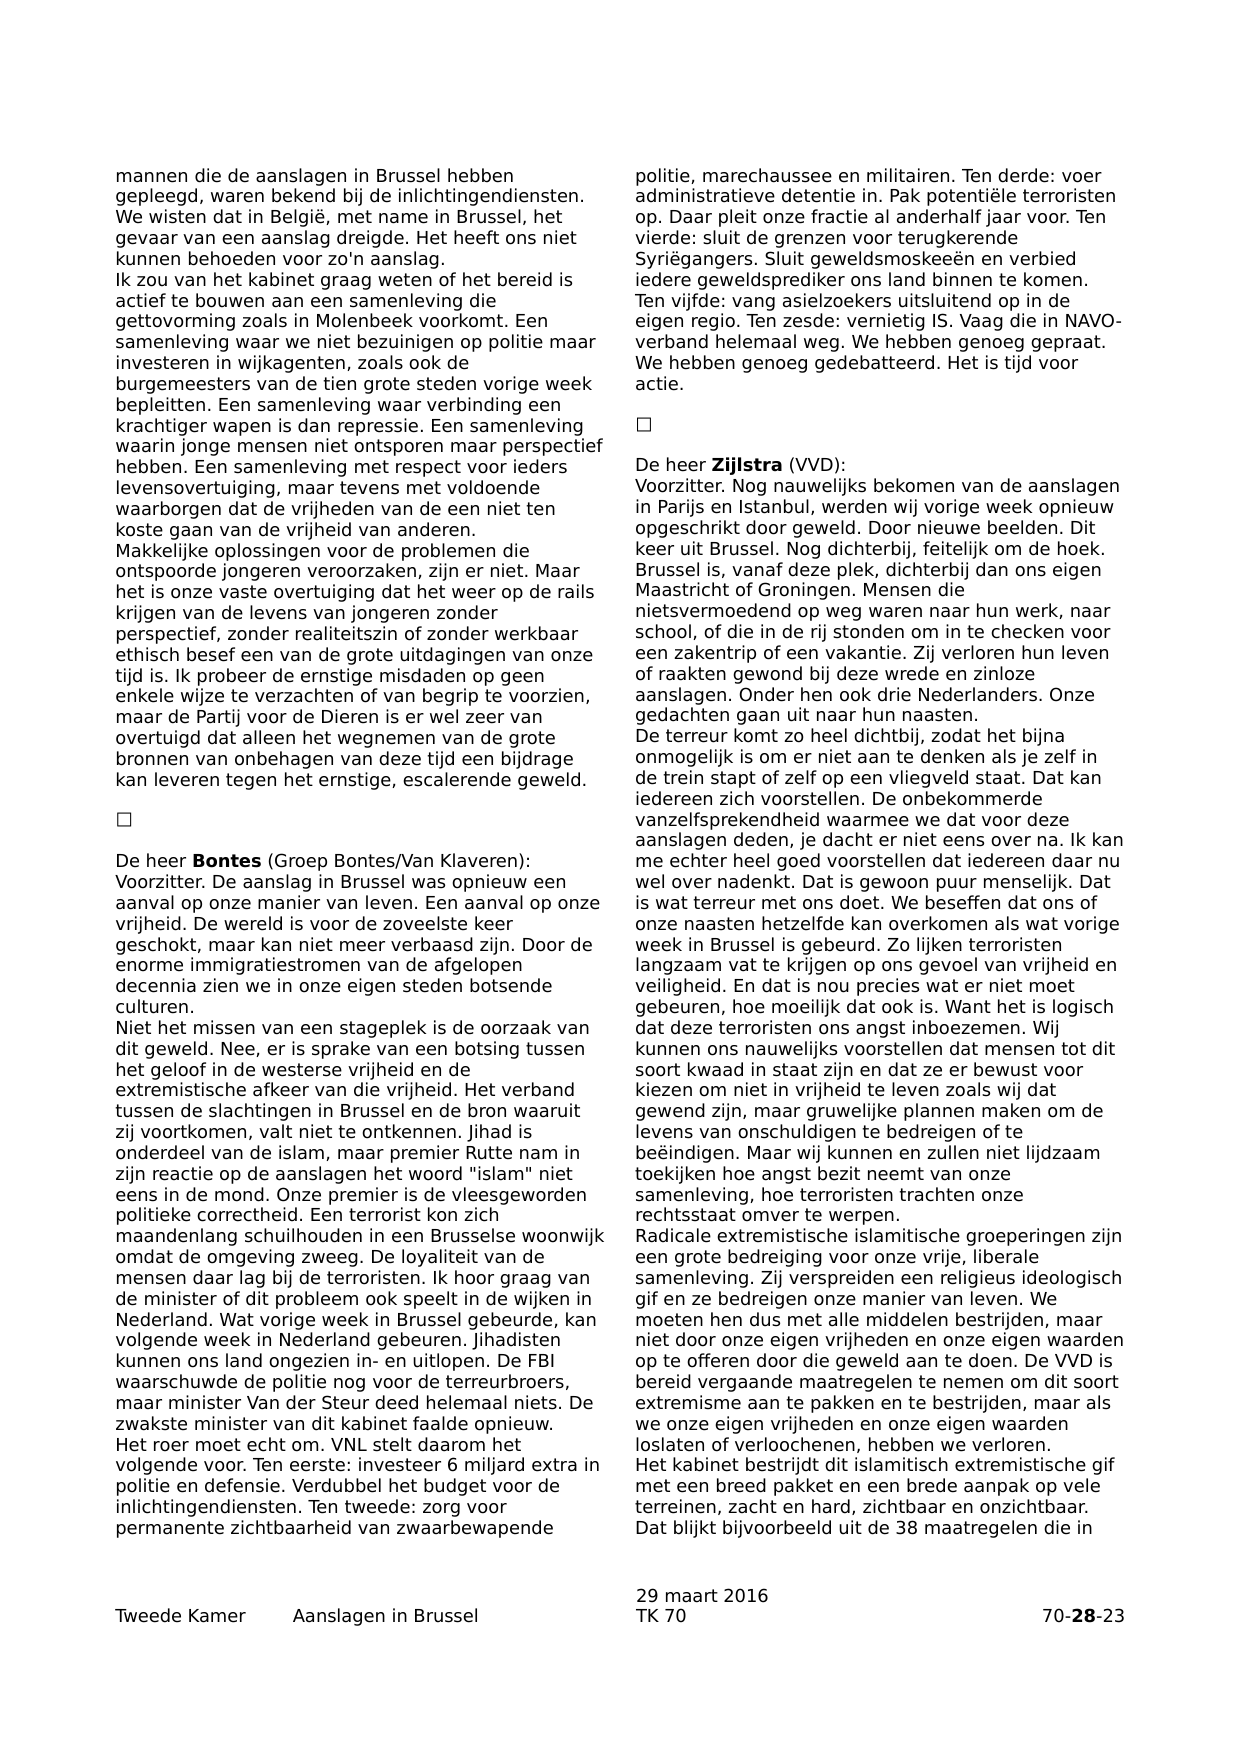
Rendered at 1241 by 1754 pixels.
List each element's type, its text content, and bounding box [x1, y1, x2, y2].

text ⬜ [635, 414, 1125, 435]
text Voorzitter. Nog nauwelijks bekomen van de aanslagen in Parijs en Istanbul, werden wij vorige week opnieuw opgeschrikt door geweld. Door nieuwe beelden. Dit keer uit Brussel. Nog dichterbij, feitelijk om de hoek. Brussel is, vanaf deze plek, dichterbij dan ons eigen Maastricht of Groningen. Mensen die nietsvermoedend op weg waren naar hun werk, naar school, of die in de rij stonden om in te checken voor een zakentrip of een vakantie. Zij verloren hun leven of raakten gewond bij deze wrede en zinloze aanslagen. Onder hen ook drie Nederlanders. Onze gedachten gaan uit naar hun naasten. [635, 476, 1125, 726]
text ⬜ [115, 810, 605, 831]
text De terreur komt zo heel dichtbij, zodat het bijna onmogelijk is om er niet aan te denken als je zelf in de trein stapt of zelf op een vliegveld staat. Dat kan iedereen zich voorstellen. De onbekommerde vanzelfsprekendheid waarmee we dat voor deze aanslagen deden, je dacht er niet eens over na. Ik kan me echter heel goed voorstellen dat iedereen daar nu wel over nadenkt. Dat is gewoon puur menselijk. Dat is wat terreur met ons doet. We beseffen dat ons of onze naasten hetzelfde kan overkomen als wat vorige week in Brussel is gebeurd. Zo lijken terroristen langzaam vat te krijgen op ons gevoel van vrijheid en veiligheid. En dat is nou precies wat er niet moet gebeuren, hoe moeilijk dat ook is. Want het is logisch dat deze terroristen ons angst inboezemen. Wij kunnen ons nauwelijks voorstellen dat mensen tot dit soort kwaad in staat zijn en dat ze er bewust voor kiezen om niet in vrijheid te leven zoals wij dat gewend zijn, maar gruwelijke plannen maken om de levens van onschuldigen te bedreigen of te beëindigen. Maar wij kunnen en zullen niet lijdzaam toekijken hoe angst bezit neemt van onze samenleving, hoe terroristen trachten onze rechtsstaat omver te werpen. [635, 726, 1125, 1226]
text Voorzitter. De aanslag in Brussel was opnieuw een aanval op onze manier van leven. Een aanval op onze vrijheid. De wereld is voor de zoveelste keer geschokt, maar kan niet meer verbaasd zijn. Door de enorme immigratiestromen van de afgelopen decennia zien we in onze eigen steden botsende culturen. [115, 872, 605, 1018]
text Makkelijke oplossingen voor de problemen die ontspoorde jongeren veroorzaken, zijn er niet. Maar het is onze vaste overtuiging dat het weer op de rails krijgen van de levens van jongeren zonder perspectief, zonder realiteitszin of zonder werkbaar ethisch besef een van de grote uitdagingen van onze tijd is. Ik probeer de ernstige misdaden op geen enkele wijze te verzachten of van begrip te voorzien, maar de Partij voor de Dieren is er wel zeer van overtuigd dat alleen het wegnemen van de grote bronnen van onbehagen van deze tijd een bijdrage kan leveren tegen het ernstige, escalerende geweld. [115, 540, 605, 790]
text De heer Bontes (Groep Bontes/Van Klaveren): [115, 851, 605, 872]
text Het roer moet echt om. VNL stelt daarom het volgende voor. Ten eerste: investeer 6 miljard extra in politie en defensie. Verdubbel het budget voor de inlichtingendiensten. Ten tweede: zorg voor permanente zichtbaarheid van zwaarbewapende [115, 1434, 605, 1538]
text Ik zou van het kabinet graag weten of het bereid is actief te bouwen aan een samenleving die gettovorming zoals in Molenbeek voorkomt. Een samenleving waar we niet bezuinigen op politie maar investeren in wijkagenten, zoals ook de burgemeesters van de tien grote steden vorige week bepleitten. Een samenleving waar verbinding een krachtiger wapen is dan repressie. Een samenleving waarin jonge mensen niet ontsporen maar perspectief hebben. Een samenleving met respect voor ieders levensovertuiging, maar tevens met voldoende waarborgen dat de vrijheden van de een niet ten koste gaan van de vrijheid van anderen. [115, 269, 605, 540]
text Het kabinet bestrijdt dit islamitisch extremistische gif met een breed pakket en een brede aanpak op vele terreinen, zacht en hard, zichtbaar en onzichtbaar. Dat blijkt bijvoorbeeld uit de 38 maatregelen die in [635, 1455, 1125, 1538]
text Radicale extremistische islamitische groeperingen zijn een grote bedreiging voor onze vrije, liberale samenleving. Zij verspreiden een religieus ideologisch gif en ze bedreigen onze manier van leven. We moeten hen dus met alle middelen bestrijden, maar niet door onze eigen vrijheden en onze eigen waarden op te offeren door die geweld aan te doen. De VVD is bereid vergaande maatregelen te nemen om dit soort extremisme aan te pakken en te bestrijden, maar als we onze eigen vrijheden en onze eigen waarden loslaten of verloochenen, hebben we verloren. [635, 1226, 1125, 1455]
text politie, marechaussee en militairen. Ten derde: voer administratieve detentie in. Pak potentiële terroristen op. Daar pleit onze fractie al anderhalf jaar voor. Ten vierde: sluit de grenzen voor terugkerende Syriëgangers. Sluit geweldsmoskeeën en verbied iedere geweldsprediker ons land binnen te komen. Ten vijfde: vang asielzoekers uitsluitend op in de eigen regio. Ten zesde: vernietig IS. Vaag die in NAVO-verband helemaal weg. We hebben genoeg gepraat. We hebben genoeg gedebatteerd. Het is tijd voor actie. [635, 165, 1125, 394]
text De heer Zijlstra (VVD): [635, 455, 1125, 476]
text mannen die de aanslagen in Brussel hebben gepleegd, waren bekend bij de inlichtingendiensten. We wisten dat in België, met name in Brussel, het gevaar van een aanslag dreigde. Het heeft ons niet kunnen behoeden voor zo'n aanslag. [115, 165, 605, 269]
text Niet het missen van een stageplek is de oorzaak van dit geweld. Nee, er is sprake van een botsing tussen het geloof in de westerse vrijheid en de extremistische afkeer van die vrijheid. Het verband tussen de slachtingen in Brussel en de bron waaruit zij voortkomen, valt niet te ontkennen. Jihad is onderdeel van de islam, maar premier Rutte nam in zijn reactie op de aanslagen het woord "islam" niet eens in de mond. Onze premier is de vleesgeworden politieke correctheid. Een terrorist kon zich maandenlang schuilhouden in een Brusselse woonwijk omdat de omgeving zweeg. De loyaliteit van de mensen daar lag bij de terroristen. Ik hoor graag van de minister of dit probleem ook speelt in de wijken in Nederland. Wat vorige week in Brussel gebeurde, kan volgende week in Nederland gebeuren. Jihadisten kunnen ons land ongezien in- en uitlopen. De FBI waarschuwde de politie nog voor de terreurbroers, maar minister Van der Steur deed helemaal niets. De zwakste minister van dit kabinet faalde opnieuw. [115, 1018, 605, 1434]
